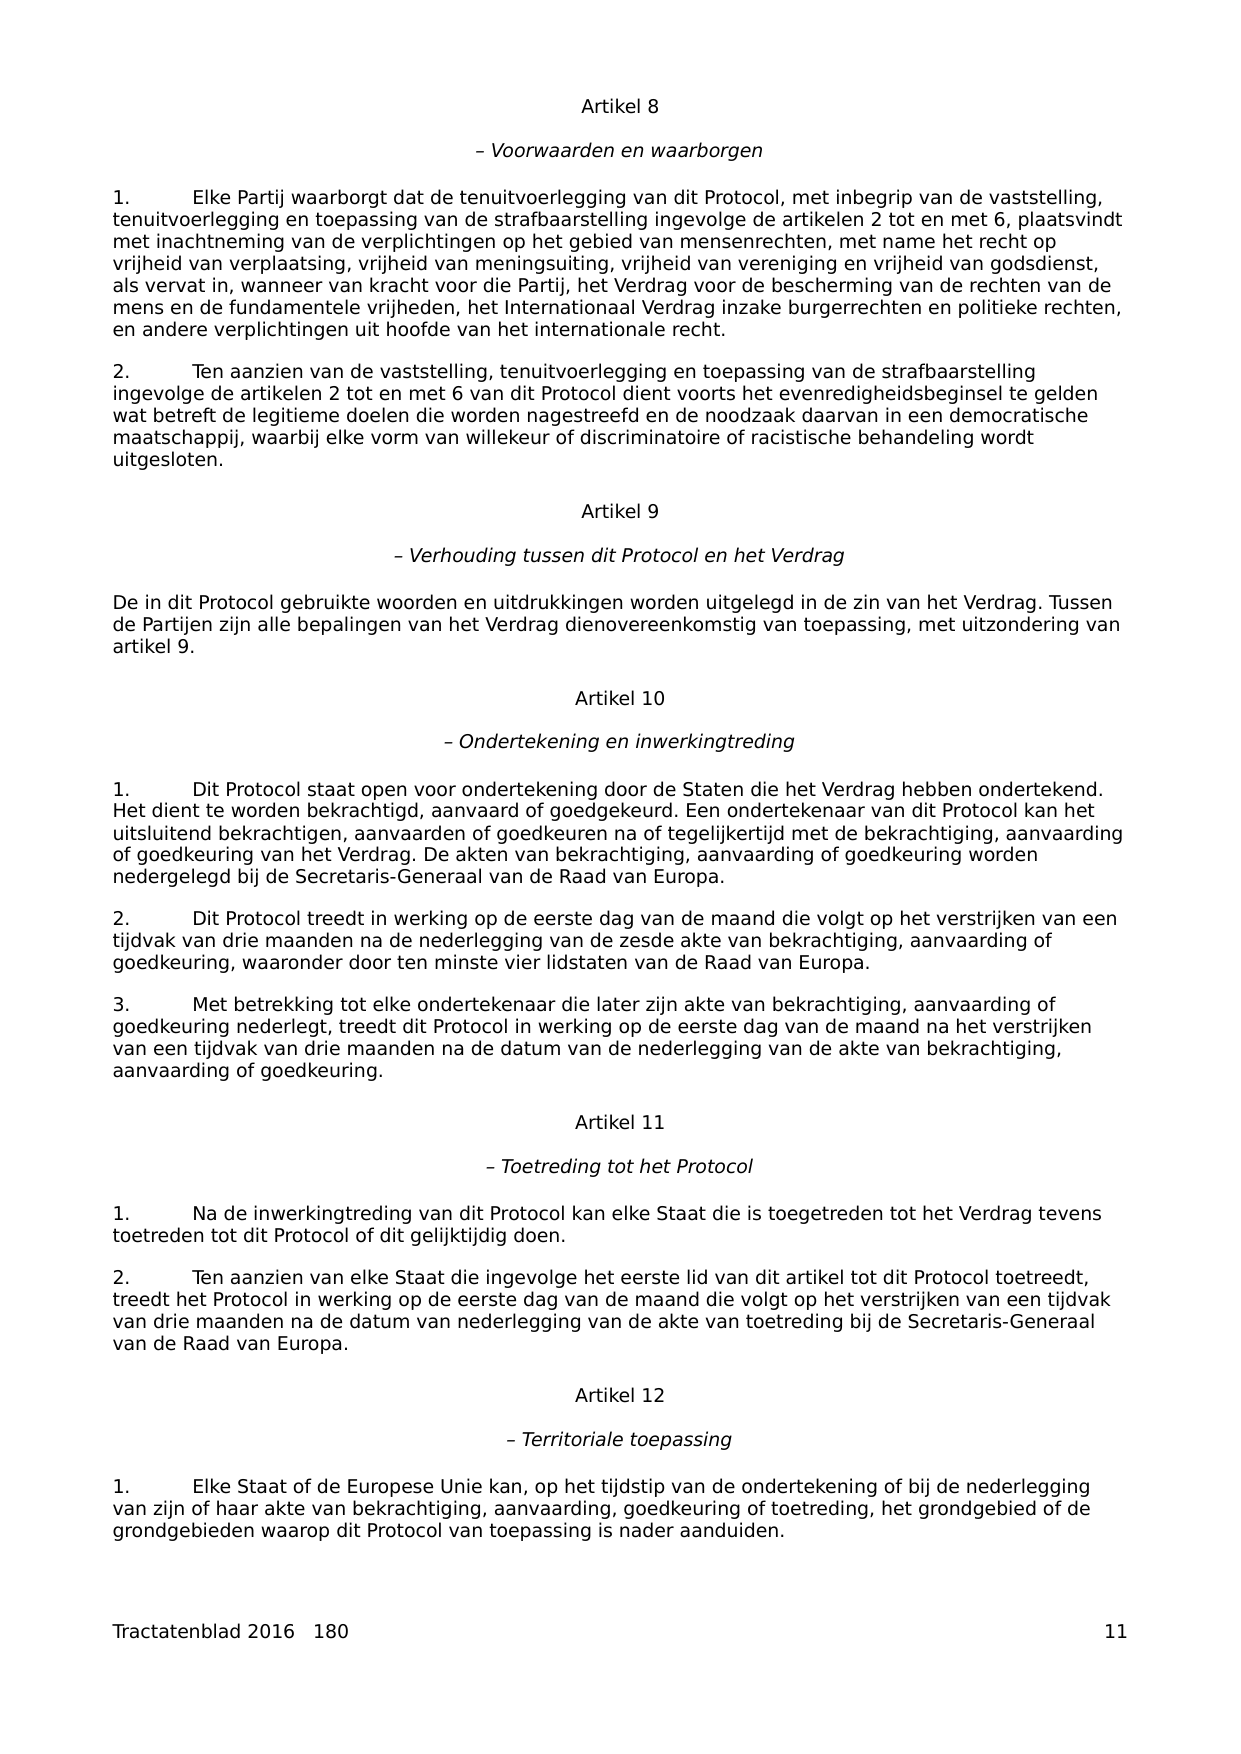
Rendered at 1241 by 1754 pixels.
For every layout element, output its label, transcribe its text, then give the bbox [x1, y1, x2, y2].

text 1. Dit Protocol staat open voor ondertekening door de Staten die het Verdrag hebben ondertekend. Het dient te worden bekrachtigd, aanvaard of goedgekeurd. Een ondertekenaar van dit Protocol kan het uitsluitend bekrachtigen, aanvaarden of goedkeuren na of tegelijkertijd met de bekrachtiging, aanvaarding of goedkeuring van het Verdrag. De akten van bekrachtiging, aanvaarding of goedkeuring worden nedergelegd bij de Secretaris-Generaal van de Raad van Europa. [112, 778, 1128, 888]
text 1. Elke Staat of de Europese Unie kan, op het tijdstip van de ondertekening of bij de nederlegging van zijn of haar akte van bekrachtiging, aanvaarding, goedkeuring of toetreding, het grondgebied of de grondgebieden waarop dit Protocol van toepassing is nader aanduiden. [112, 1476, 1128, 1542]
subtitle Artikel 8 – Voorwaarden en waarborgen [112, 96, 1128, 162]
text 2. Ten aanzien van elke Staat die ingevolge het eerste lid van dit artikel tot dit Protocol toetreedt, treedt het Protocol in werking op de eerste dag van de maand die volgt op het verstrijken van een tijdvak van drie maanden na de datum van nederlegging van de akte van toetreding bij de Secretaris-Generaal van de Raad van Europa. [112, 1267, 1128, 1355]
subtitle Artikel 10 – Ondertekening en inwerkingtreding [112, 687, 1128, 753]
text 2. Dit Protocol treedt in werking op de eerste dag van de maand die volgt op het verstrijken van een tijdvak van drie maanden na de nederlegging van de zesde akte van bekrachtiging, aanvaarding of goedkeuring, waaronder door ten minste vier lidstaten van de Raad van Europa. [112, 908, 1128, 974]
text De in dit Protocol gebruikte woorden en uitdrukkingen worden uitgelegd in de zin van het Verdrag. Tussen de Partijen zijn alle bepalingen van het Verdrag dienovereenkomstig van toepassing, met uitzondering van artikel 9. [112, 592, 1128, 657]
subtitle Artikel 11 – Toetreding tot het Protocol [112, 1112, 1128, 1178]
text 2. Ten aanzien van de vaststelling, tenuitvoerlegging en toepassing van de strafbaarstelling ingevolge de artikelen 2 tot en met 6 van dit Protocol dient voorts het evenredigheidsbeginsel te gelden wat betreft de legitieme doelen die worden nagestreefd en de noodzaak daarvan in een democratische maatschappij, waarbij elke vorm van willekeur of discriminatoire of racistische behandeling wordt uitgesloten. [112, 361, 1128, 471]
text 3. Met betrekking tot elke ondertekenaar die later zijn akte van bekrachtiging, aanvaarding of goedkeuring nederlegt, treedt dit Protocol in werking op de eerste dag van de maand na het verstrijken van een tijdvak van drie maanden na de datum van de nederlegging van de akte van bekrachtiging, aanvaarding of goedkeuring. [112, 994, 1128, 1082]
text 1. Elke Partij waarborgt dat de tenuitvoerlegging van dit Protocol, met inbegrip van de vaststelling, tenuitvoerlegging en toepassing van de strafbaarstelling ingevolge de artikelen 2 tot en met 6, plaatsvindt met inachtneming van de verplichtingen op het gebied van mensenrechten, met name het recht op vrijheid van verplaatsing, vrijheid van meningsuiting, vrijheid van vereniging en vrijheid van godsdienst, als vervat in, wanneer van kracht voor die Partij, het Verdrag voor de bescherming van de rechten van de mens en de fundamentele vrijheden, het Internationaal Verdrag inzake burgerrechten en politieke rechten, en andere verplichtingen uit hoofde van het internationale recht. [112, 187, 1128, 341]
subtitle Artikel 12 – Territoriale toepassing [112, 1385, 1128, 1451]
text 1. Na de inwerkingtreding van dit Protocol kan elke Staat die is toegetreden tot het Verdrag tevens toetreden tot dit Protocol of dit gelijktijdig doen. [112, 1203, 1128, 1247]
subtitle Artikel 9 – Verhouding tussen dit Protocol en het Verdrag [112, 501, 1128, 567]
